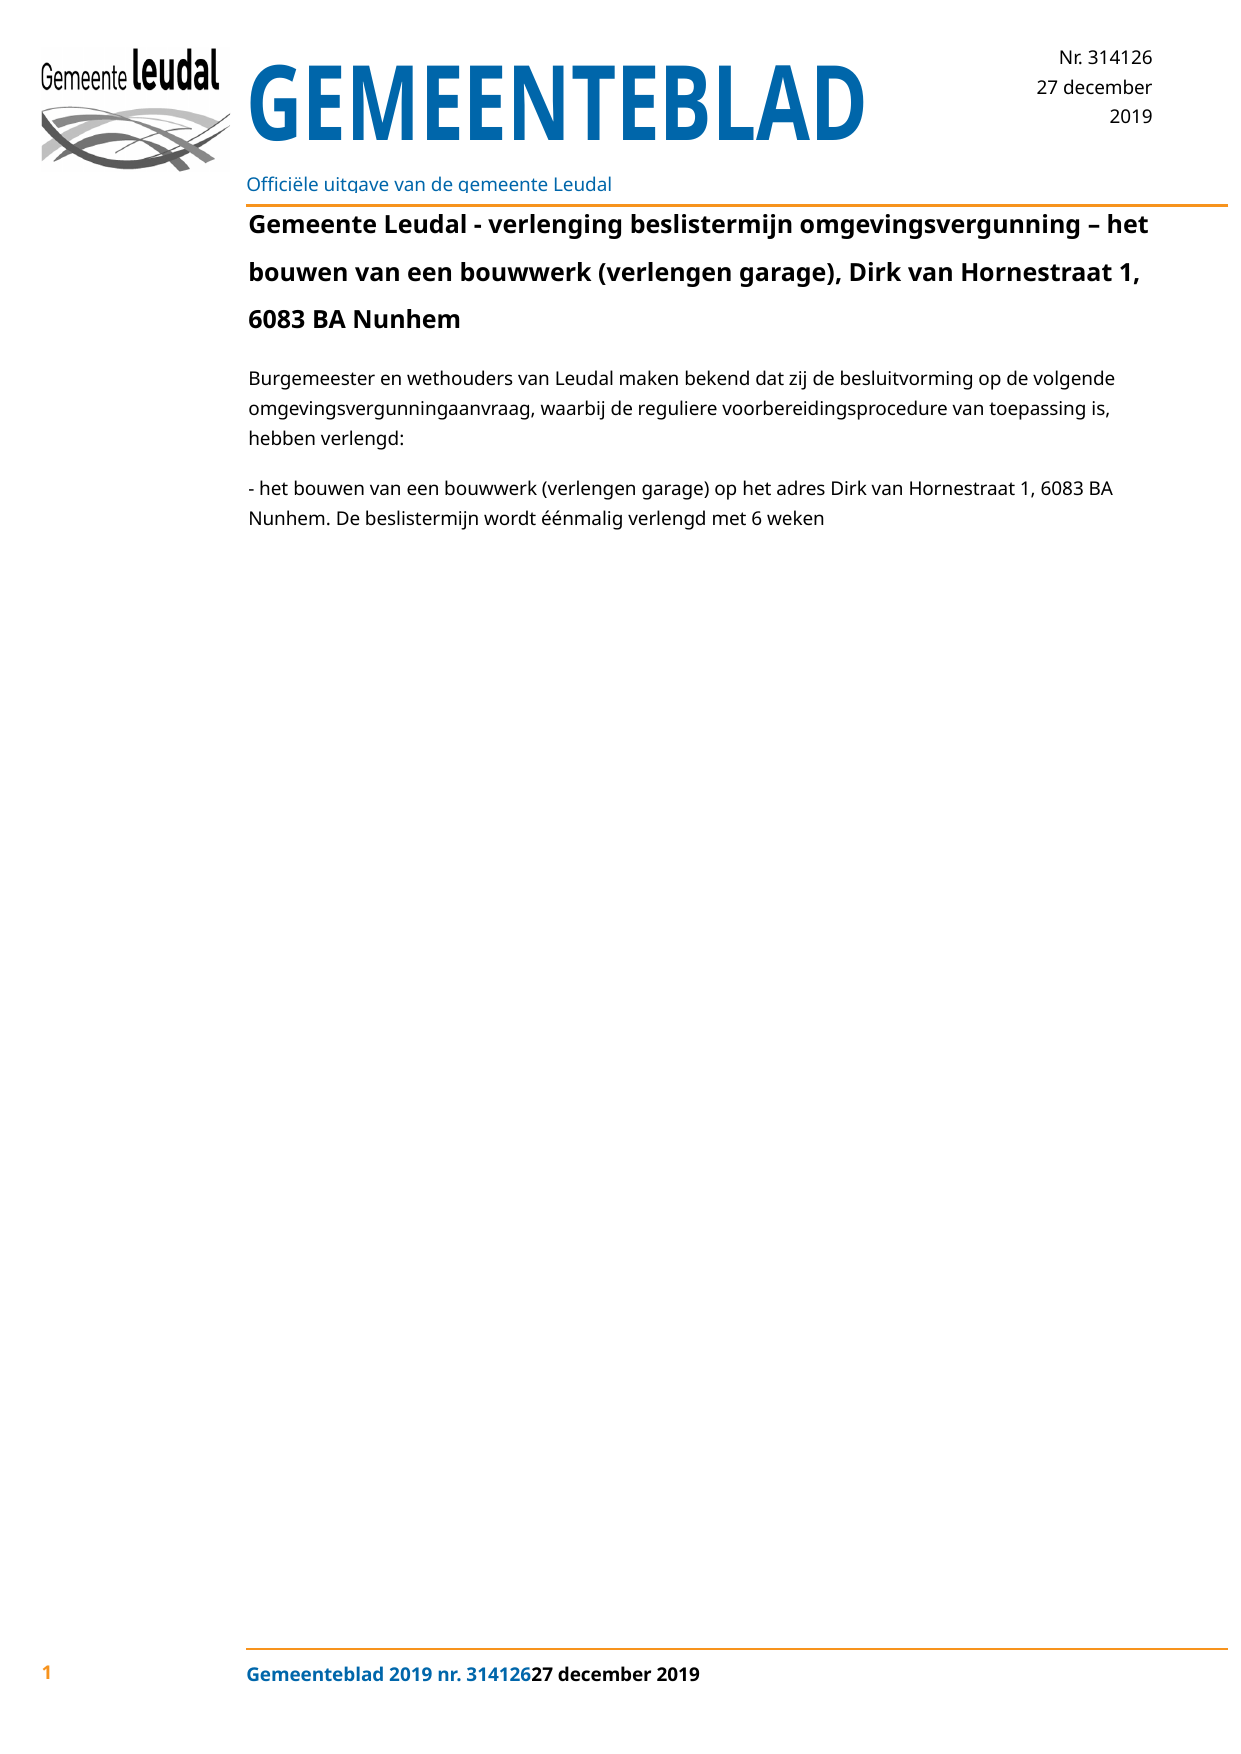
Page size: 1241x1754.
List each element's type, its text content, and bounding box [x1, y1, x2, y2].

text Burgemeester en wethouders van Leudal maken bekend dat zij de besluitvorming op de volgende omgevingsvergunningaanvraag, waarbij de reguliere voorbereidingsprocedure van toepassing is, hebben verlengd: [248, 366, 1152, 450]
picture [41, 47, 231, 172]
text Gemeente Leudal - verlenging beslistermijn omgevingsvergunning – het bouwen van een bouwwerk (verlengen garage), Dirk van Hornestraat 1, 6083 BA Nunhem [248, 207, 1152, 336]
text - het bouwen van een bouwwerk (verlengen garage) op het adres Dirk van Hornestraat 1, 6083 BA Nunhem. De beslistermijn wordt éénmalig verlengd met 6 weken [248, 475, 1152, 530]
